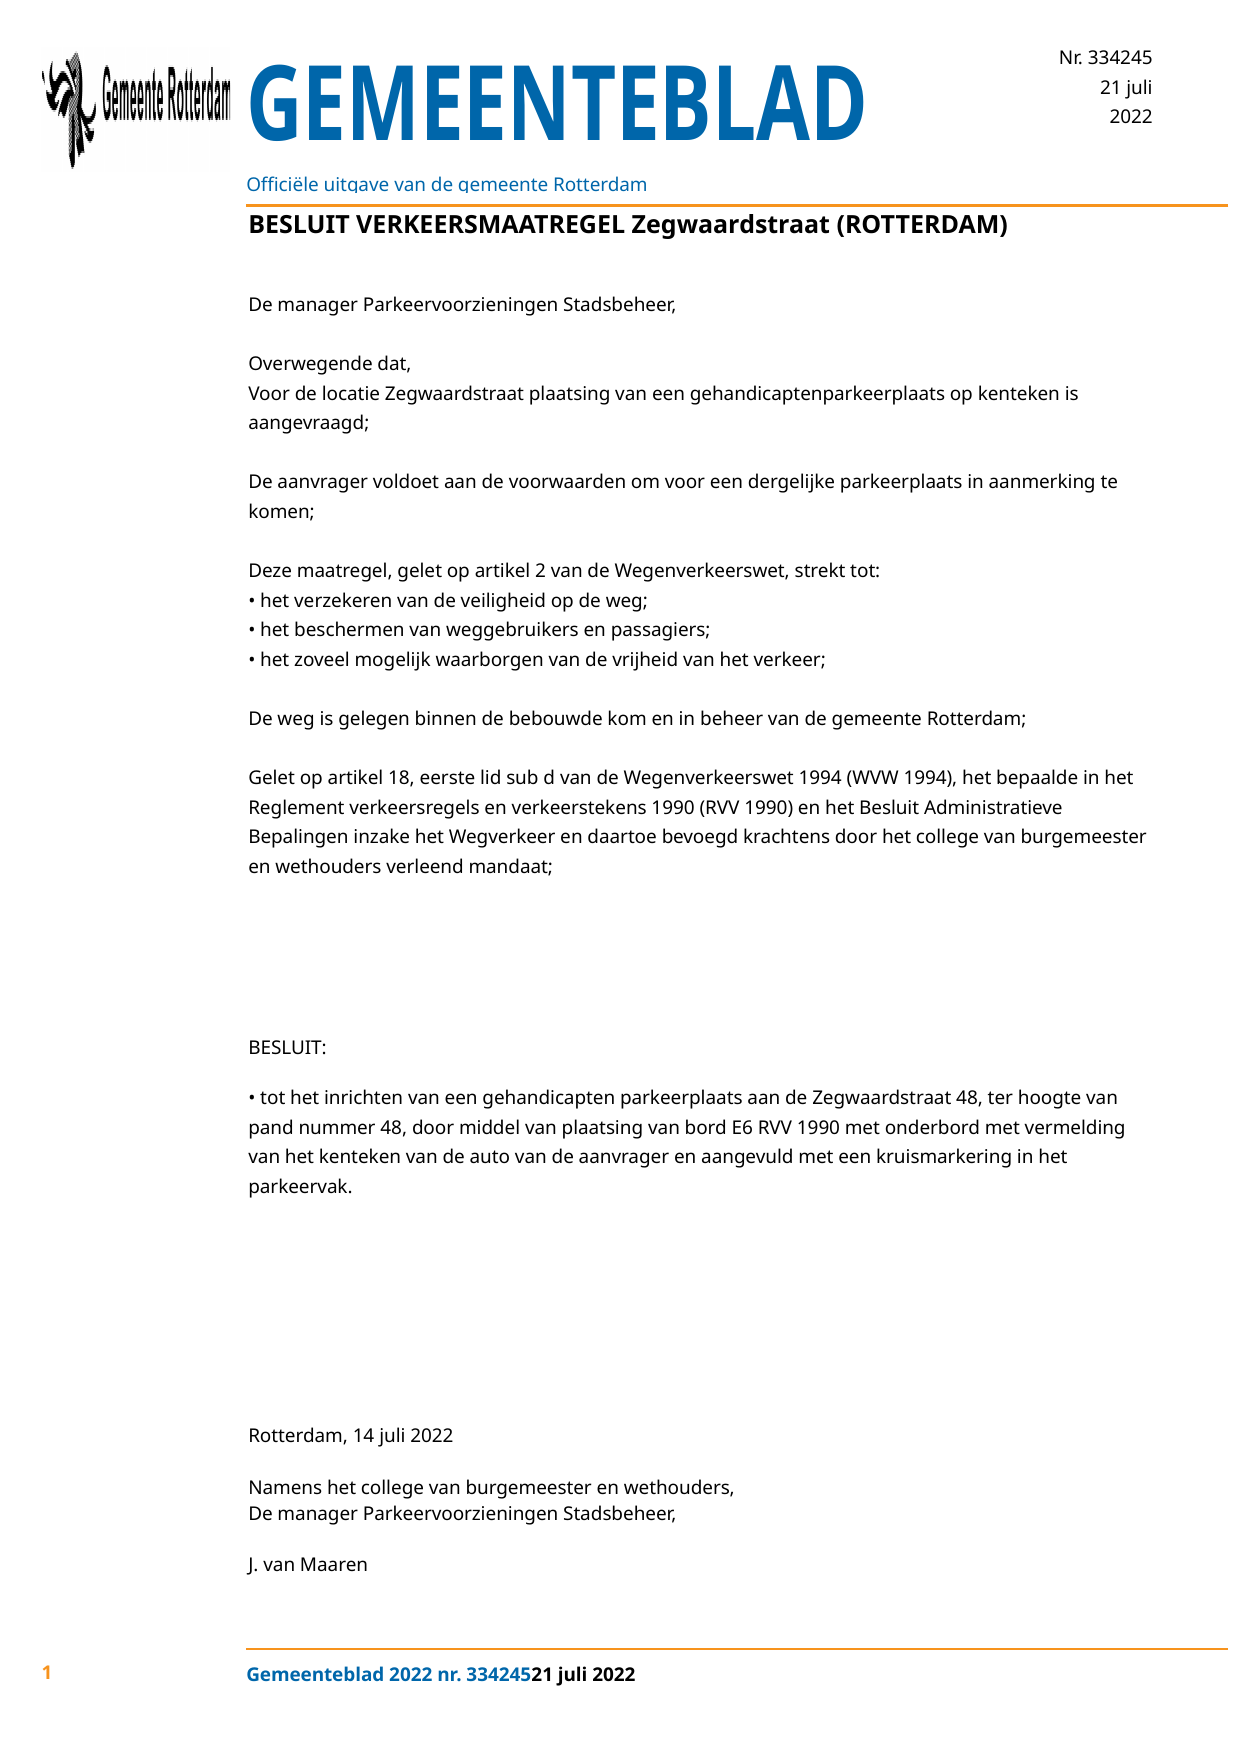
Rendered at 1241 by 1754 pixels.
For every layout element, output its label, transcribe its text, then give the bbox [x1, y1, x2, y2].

text Deze maatregel, gelet op artikel 2 van de Wegenverkeerswet, strekt tot: [248, 557, 1152, 583]
text Voor de locatie Zegwaardstraat plaatsing van een gehandicaptenparkeerplaats op kenteken is aangevraagd; [248, 380, 1152, 435]
text J. van Maaren [248, 1551, 1152, 1577]
text • tot het inrichten van een gehandicapten parkeerplaats aan de Zegwaardstraat 48, ter hoogte van pand nummer 48, door middel van plaatsing van bord E6 RVV 1990 met onderbord met vermelding van het kenteken van de auto van de aanvrager en aangevuld met een kruismarkering in het parkeervak. [248, 1084, 1152, 1199]
text • het verzekeren van de veiligheid op de weg; [248, 587, 1152, 613]
text Namens het college van burgemeester en wethouders, [248, 1474, 1152, 1500]
text BESLUIT VERKEERSMAATREGEL Zegwaardstraat (ROTTERDAM) [248, 207, 1152, 241]
text Overwegende dat, [248, 350, 1152, 376]
text De weg is gelegen binnen de bebouwde kom en in beheer van de gemeente Rotterdam; [248, 705, 1152, 731]
text Rotterdam, 14 juli 2022 [248, 1423, 1152, 1448]
picture [41, 47, 231, 172]
text • het zoveel mogelijk waarborgen van de vrijheid van het verkeer; [248, 646, 1152, 672]
text • het beschermen van weggebruikers en passagiers; [248, 616, 1152, 642]
text De manager Parkeervoorzieningen Stadsbeheer, [248, 1500, 1152, 1526]
text BESLUIT: [248, 1034, 1152, 1060]
text De manager Parkeervoorzieningen Stadsbeheer, [248, 291, 1152, 317]
text Gelet op artikel 18, eerste lid sub d van de Wegenverkeerswet 1994 (WVW 1994), het bepaalde in het Reglement verkeersregels en verkeerstekens 1990 (RVV 1990) en het Besluit Administratieve Bepalingen inzake het Wegverkeer en daartoe bevoegd krachtens door het college van burgemeester en wethouders verleend mandaat; [248, 764, 1152, 879]
text De aanvrager voldoet aan de voorwaarden om voor een dergelijke parkeerplaats in aanmerking te komen; [248, 468, 1152, 524]
